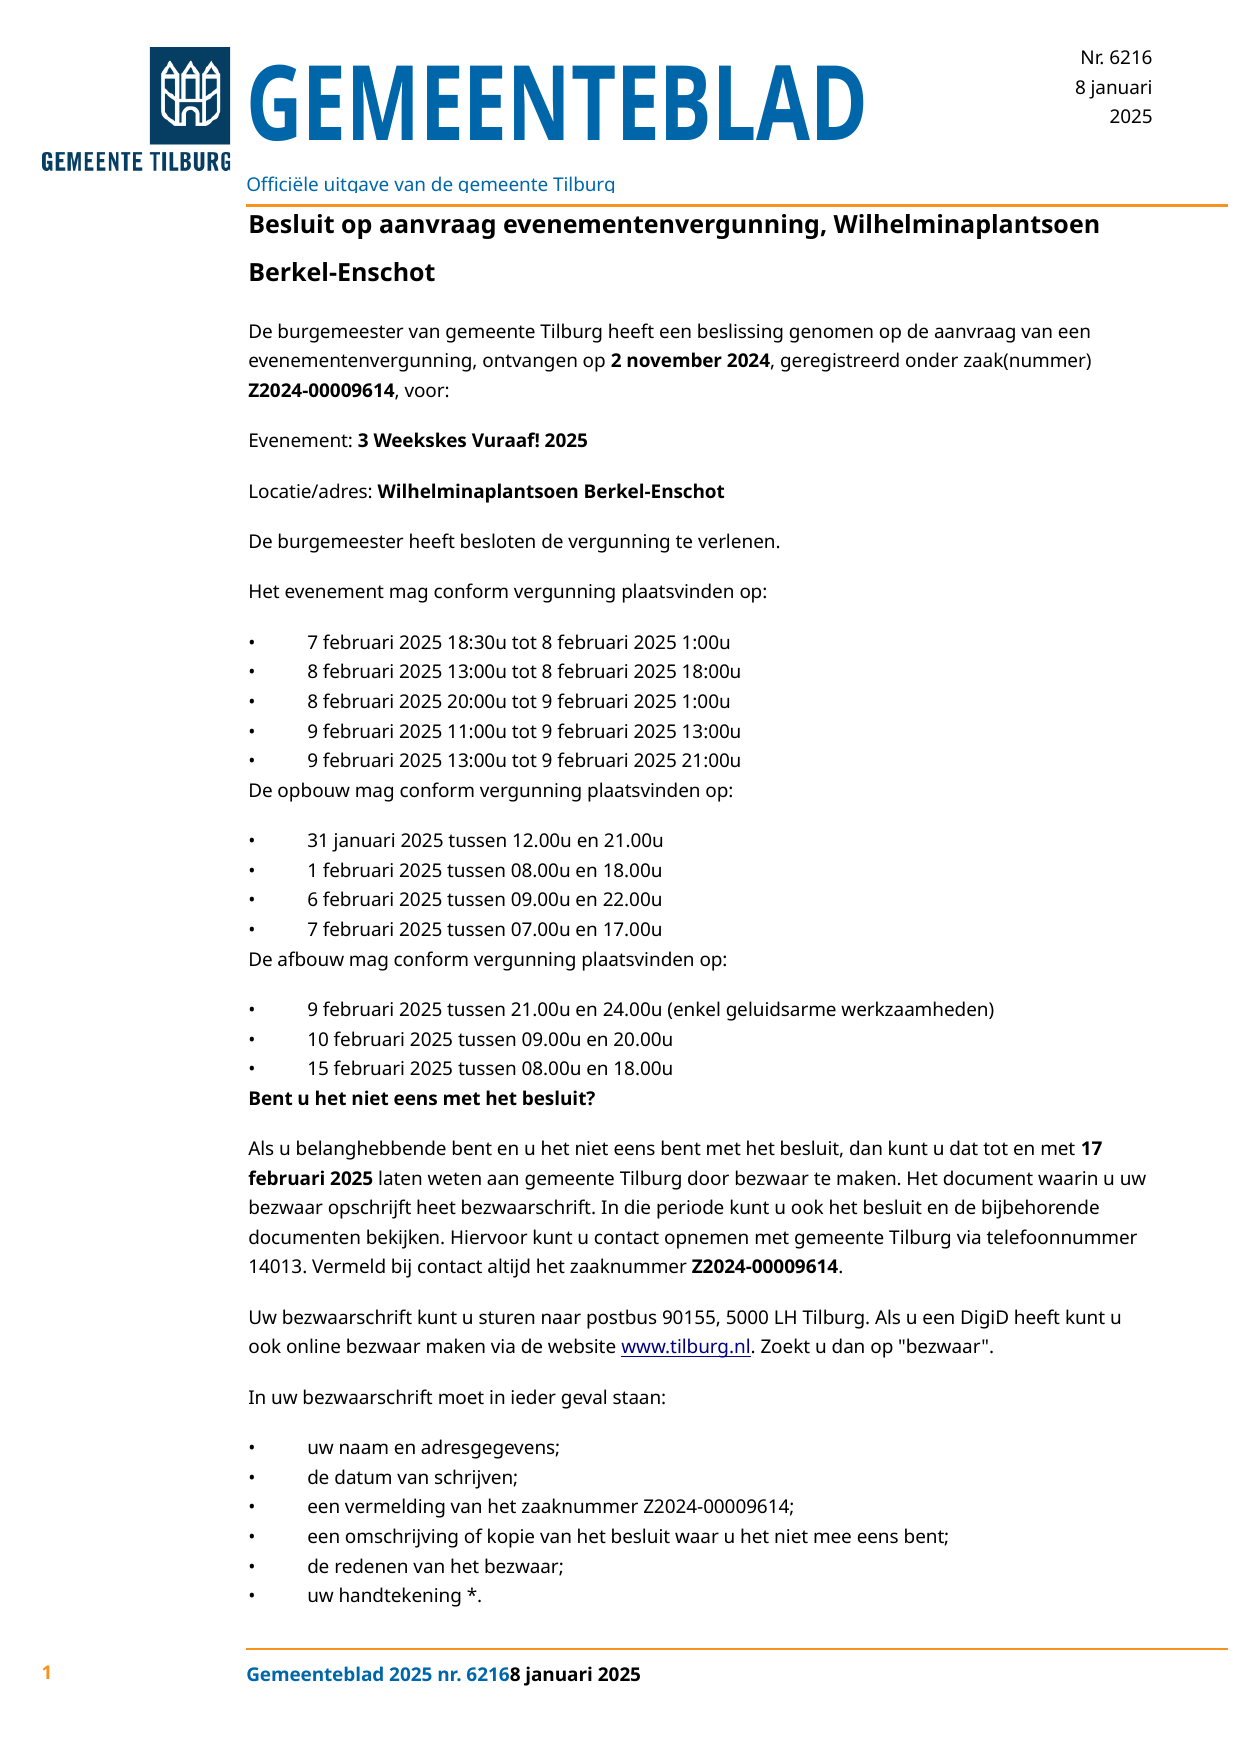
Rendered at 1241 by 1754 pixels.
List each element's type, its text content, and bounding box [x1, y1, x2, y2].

list 9 februari 2025 11:00u tot 9 februari 2025 13:00u [248, 718, 1152, 744]
text Uw bezwaarschrift kunt u sturen naar postbus 90155, 5000 LH Tilburg. Als u een DigiD heeft kunt u ook online bezwaar maken via de website www.tilburg.nl. Zoekt u dan op "bezwaar". [248, 1304, 1152, 1359]
text De burgemeester heeft besloten de vergunning te verlenen. [248, 528, 1152, 554]
list 31 januari 2025 tussen 12.00u en 21.00u [248, 827, 1152, 853]
list de datum van schrijven; [248, 1464, 1152, 1490]
text De burgemeester van gemeente Tilburg heeft een beslissing genomen op de aanvraag van een evenementenvergunning, ontvangen op 2 november 2024, geregistreerd onder zaak(nummer) Z2024-00009614, voor: [248, 318, 1152, 403]
picture [41, 47, 231, 172]
list 6 februari 2025 tussen 09.00u en 22.00u [248, 887, 1152, 912]
text In uw bezwaarschrift moet in ieder geval staan: [248, 1384, 1152, 1410]
text Locatie/adres: Wilhelminaplantsoen Berkel-Enschot [248, 478, 1152, 504]
text Besluit op aanvraag evenementenvergunning, Wilhelminaplantsoen Berkel-Enschot [248, 207, 1152, 288]
list de redenen van het bezwaar; [248, 1553, 1152, 1579]
text De opbouw mag conform vergunning plaatsvinden op: [248, 777, 1152, 803]
list 7 februari 2025 tussen 07.00u en 17.00u [248, 916, 1152, 942]
list 7 februari 2025 18:30u tot 8 februari 2025 1:00u [248, 629, 1152, 655]
text De afbouw mag conform vergunning plaatsvinden op: [248, 946, 1152, 972]
text Evenement: 3 Weekskes Vuraaf! 2025 [248, 427, 1152, 453]
list 15 februari 2025 tussen 08.00u en 18.00u [248, 1055, 1152, 1081]
list 9 februari 2025 13:00u tot 9 februari 2025 21:00u [248, 747, 1152, 773]
text Als u belanghebbende bent en u het niet eens bent met het besluit, dan kunt u dat tot en met 17 februari 2025 laten weten aan gemeente Tilburg door bezwaar te maken. Het document waarin u uw bezwaar opschrijft heet bezwaarschrift. In die periode kunt u ook het besluit en de bijbehorende documenten bekijken. Hiervoor kunt u contact opnemen met gemeente Tilburg via telefoonnummer 14013. Vermeld bij contact altijd het zaaknummer Z2024-00009614. [248, 1135, 1152, 1279]
text Het evenement mag conform vergunning plaatsvinden op: [248, 579, 1152, 604]
list uw handtekening *. [248, 1582, 1152, 1608]
list 10 februari 2025 tussen 09.00u en 20.00u [248, 1026, 1152, 1052]
list uw naam en adresgegevens; [248, 1434, 1152, 1460]
list een vermelding van het zaaknummer Z2024-00009614; [248, 1494, 1152, 1519]
list 8 februari 2025 20:00u tot 9 februari 2025 1:00u [248, 688, 1152, 714]
list 9 februari 2025 tussen 21.00u en 24.00u (enkel geluidsarme werkzaamheden) [248, 996, 1152, 1022]
list een omschrijving of kopie van het besluit waar u het niet mee eens bent; [248, 1523, 1152, 1549]
list 1 februari 2025 tussen 08.00u en 18.00u [248, 857, 1152, 883]
text Bent u het niet eens met het besluit? [248, 1085, 1152, 1111]
list 8 februari 2025 13:00u tot 8 februari 2025 18:00u [248, 659, 1152, 684]
